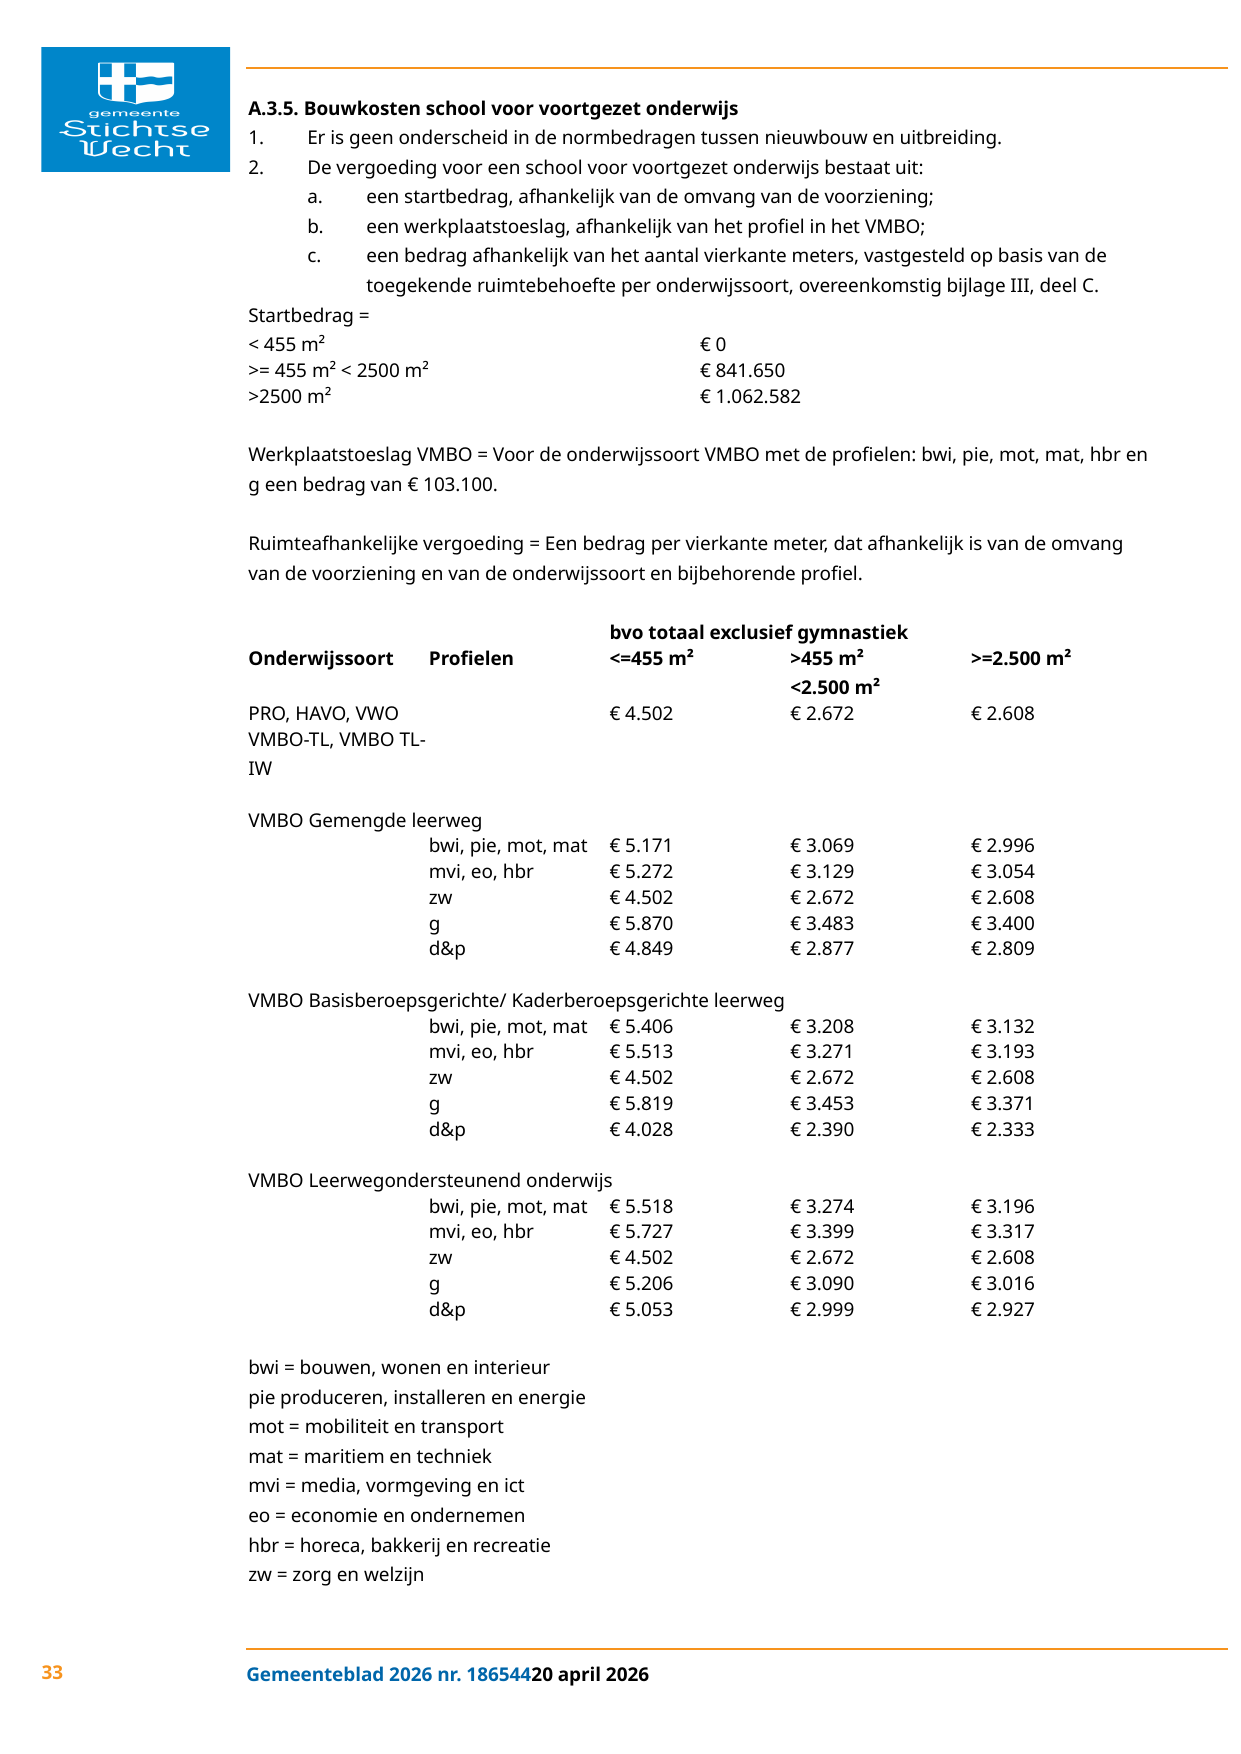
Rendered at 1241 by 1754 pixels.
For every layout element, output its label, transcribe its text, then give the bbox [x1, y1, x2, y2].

table_cell mvi, eo, hbr [429, 1219, 609, 1244]
table_cell >455 m² <2.500 m² [790, 645, 971, 700]
table_cell € 5.272 [609, 859, 790, 884]
table_cell € 5.727 [609, 1219, 790, 1244]
table_cell g [429, 1270, 609, 1296]
text mvi = media, vormgeving en ict [248, 1473, 1152, 1498]
table_cell € 5.406 [609, 1013, 790, 1038]
text Startbedrag = [248, 302, 1152, 328]
table_cell >= 455 m² < 2500 m² [248, 357, 700, 383]
table_cell € 3.196 [971, 1193, 1152, 1219]
table_cell € 2.672 [790, 1064, 971, 1090]
table_cell € 3.317 [971, 1219, 1152, 1244]
table_cell € 1.062.582 [700, 383, 1152, 409]
text mot = mobiliteit en transport [248, 1413, 1152, 1439]
text pie produceren, installeren en energie [248, 1384, 1152, 1410]
table_cell € 2.672 [790, 884, 971, 910]
list een bedrag afhankelijk van het aantal vierkante meters, vastgesteld op basis van de toegekende ruimtebehoefte per onderwijssoort, overeenkomstig bijlage III, deel C. [307, 243, 1152, 298]
table_cell € 3.483 [790, 910, 971, 936]
table_cell € 5.513 [609, 1039, 790, 1064]
table_cell d&p [429, 1296, 609, 1322]
table_cell € 2.672 [790, 1244, 971, 1270]
table_cell € 3.399 [790, 1219, 971, 1244]
text eo = economie en ondernemen [248, 1502, 1152, 1528]
list Er is geen onderscheid in de normbedragen tussen nieuwbouw en uitbreiding. [248, 124, 1152, 150]
table_cell € 2.996 [971, 833, 1152, 858]
table_cell € 2.608 [971, 884, 1152, 910]
table_cell € 5.518 [609, 1193, 790, 1219]
picture [99, 63, 135, 101]
table_cell € 4.502 [609, 884, 790, 910]
table_cell € 3.371 [971, 1090, 1152, 1116]
table_cell € 2.608 [971, 1244, 1152, 1270]
table_cell € 5.819 [609, 1090, 790, 1116]
table_cell € 2.877 [790, 936, 971, 961]
table_cell mvi, eo, hbr [429, 859, 609, 884]
table_cell >=2.500 m² [971, 645, 1152, 700]
picture [137, 63, 174, 103]
table_cell >2500 m² [248, 383, 700, 409]
list een werkplaatstoeslag, afhankelijk van het profiel in het VMBO; [307, 213, 1152, 239]
table_cell mvi, eo, hbr [429, 1039, 609, 1064]
table_cell € 4.849 [609, 936, 790, 961]
table_cell € 4.502 [609, 700, 790, 781]
table_cell € 5.870 [609, 910, 790, 936]
table_cell € 3.016 [971, 1270, 1152, 1296]
table_cell d&p [429, 1116, 609, 1141]
table_cell € 3.090 [790, 1270, 971, 1296]
table_cell € 2.608 [971, 700, 1152, 781]
text bwi = bouwen, wonen en interieur [248, 1354, 1152, 1380]
table_header [248, 619, 609, 645]
text zw = zorg en welzijn [248, 1561, 1152, 1587]
table_cell VMBO Basisberoepsgerichte/ Kaderberoepsgerichte leerweg [248, 987, 1152, 1013]
table_cell PRO, HAVO, VWO [248, 700, 429, 726]
table_cell € 3.129 [790, 859, 971, 884]
list een startbedrag, afhankelijk van de omvang van de voorziening; [307, 183, 1152, 209]
table_cell g [429, 1090, 609, 1116]
table_cell zw [429, 1244, 609, 1270]
text Werkplaatstoeslag VMBO = Voor de onderwijssoort VMBO met de profielen: bwi, pie, mot, mat, hbr en g een bedrag van € 103.100. [248, 442, 1152, 497]
table_cell € 4.028 [609, 1116, 790, 1141]
table_cell € 3.069 [790, 833, 971, 858]
table_cell [248, 1193, 429, 1322]
table_cell [248, 833, 429, 961]
table_cell <=455 m² [609, 645, 790, 700]
text A.3.5. Bouwkosten school voor voortgezet onderwijs [248, 95, 1152, 121]
table_cell [429, 700, 609, 781]
table_header bvo totaal exclusief gymnastiek [609, 619, 1152, 645]
table_cell d&p [429, 936, 609, 961]
table_cell € 2.608 [971, 1064, 1152, 1090]
table_cell € 5.171 [609, 833, 790, 858]
table_cell € 3.274 [790, 1193, 971, 1219]
table_cell € 3.453 [790, 1090, 971, 1116]
table_cell € 2.999 [790, 1296, 971, 1322]
table_cell VMBO-TL, VMBO TL-IW [248, 726, 429, 781]
table_cell € 3.054 [971, 859, 1152, 884]
text Ruimteafhankelijke vergoeding = Een bedrag per vierkante meter, dat afhankelijk is van de omvang van de voorziening en van de onderwijssoort en bijbehorende profiel. [248, 530, 1152, 586]
table_cell € 2.809 [971, 936, 1152, 961]
table_header € 0 [700, 332, 1152, 357]
table_cell Onderwijssoort [248, 645, 429, 700]
table_cell g [429, 910, 609, 936]
table_cell € 2.927 [971, 1296, 1152, 1322]
table_cell € 4.502 [609, 1244, 790, 1270]
table_cell zw [429, 884, 609, 910]
table_cell Profielen [429, 645, 609, 700]
table_cell bwi, pie, mot, mat [429, 1013, 609, 1038]
table_cell € 3.132 [971, 1013, 1152, 1038]
table_cell € 4.502 [609, 1064, 790, 1090]
table_cell € 2.672 [790, 700, 971, 781]
table_cell zw [429, 1064, 609, 1090]
table_cell VMBO Gemengde leerweg [248, 807, 1152, 833]
table_cell [248, 961, 1152, 987]
table_cell bwi, pie, mot, mat [429, 1193, 609, 1219]
table_cell € 5.206 [609, 1270, 790, 1296]
table_cell € 841.650 [700, 357, 1152, 383]
text mat = maritiem en techniek [248, 1443, 1152, 1469]
table_cell VMBO Leerwegondersteunend onderwijs [248, 1167, 1152, 1193]
table_cell € 5.053 [609, 1296, 790, 1322]
table_cell € 3.193 [971, 1039, 1152, 1064]
table_cell € 3.208 [790, 1013, 971, 1038]
table_cell € 2.390 [790, 1116, 971, 1141]
table_header < 455 m² [248, 332, 700, 357]
table_cell € 3.400 [971, 910, 1152, 936]
table_cell [248, 1141, 1152, 1167]
table_cell € 2.333 [971, 1116, 1152, 1141]
text hbr = horeca, bakkerij en recreatie [248, 1532, 1152, 1558]
list De vergoeding voor een school voor voortgezet onderwijs bestaat uit: [248, 154, 1152, 180]
table_cell [248, 1013, 429, 1141]
table_cell [248, 781, 1152, 807]
table_cell bwi, pie, mot, mat [429, 833, 609, 858]
table_cell € 3.271 [790, 1039, 971, 1064]
